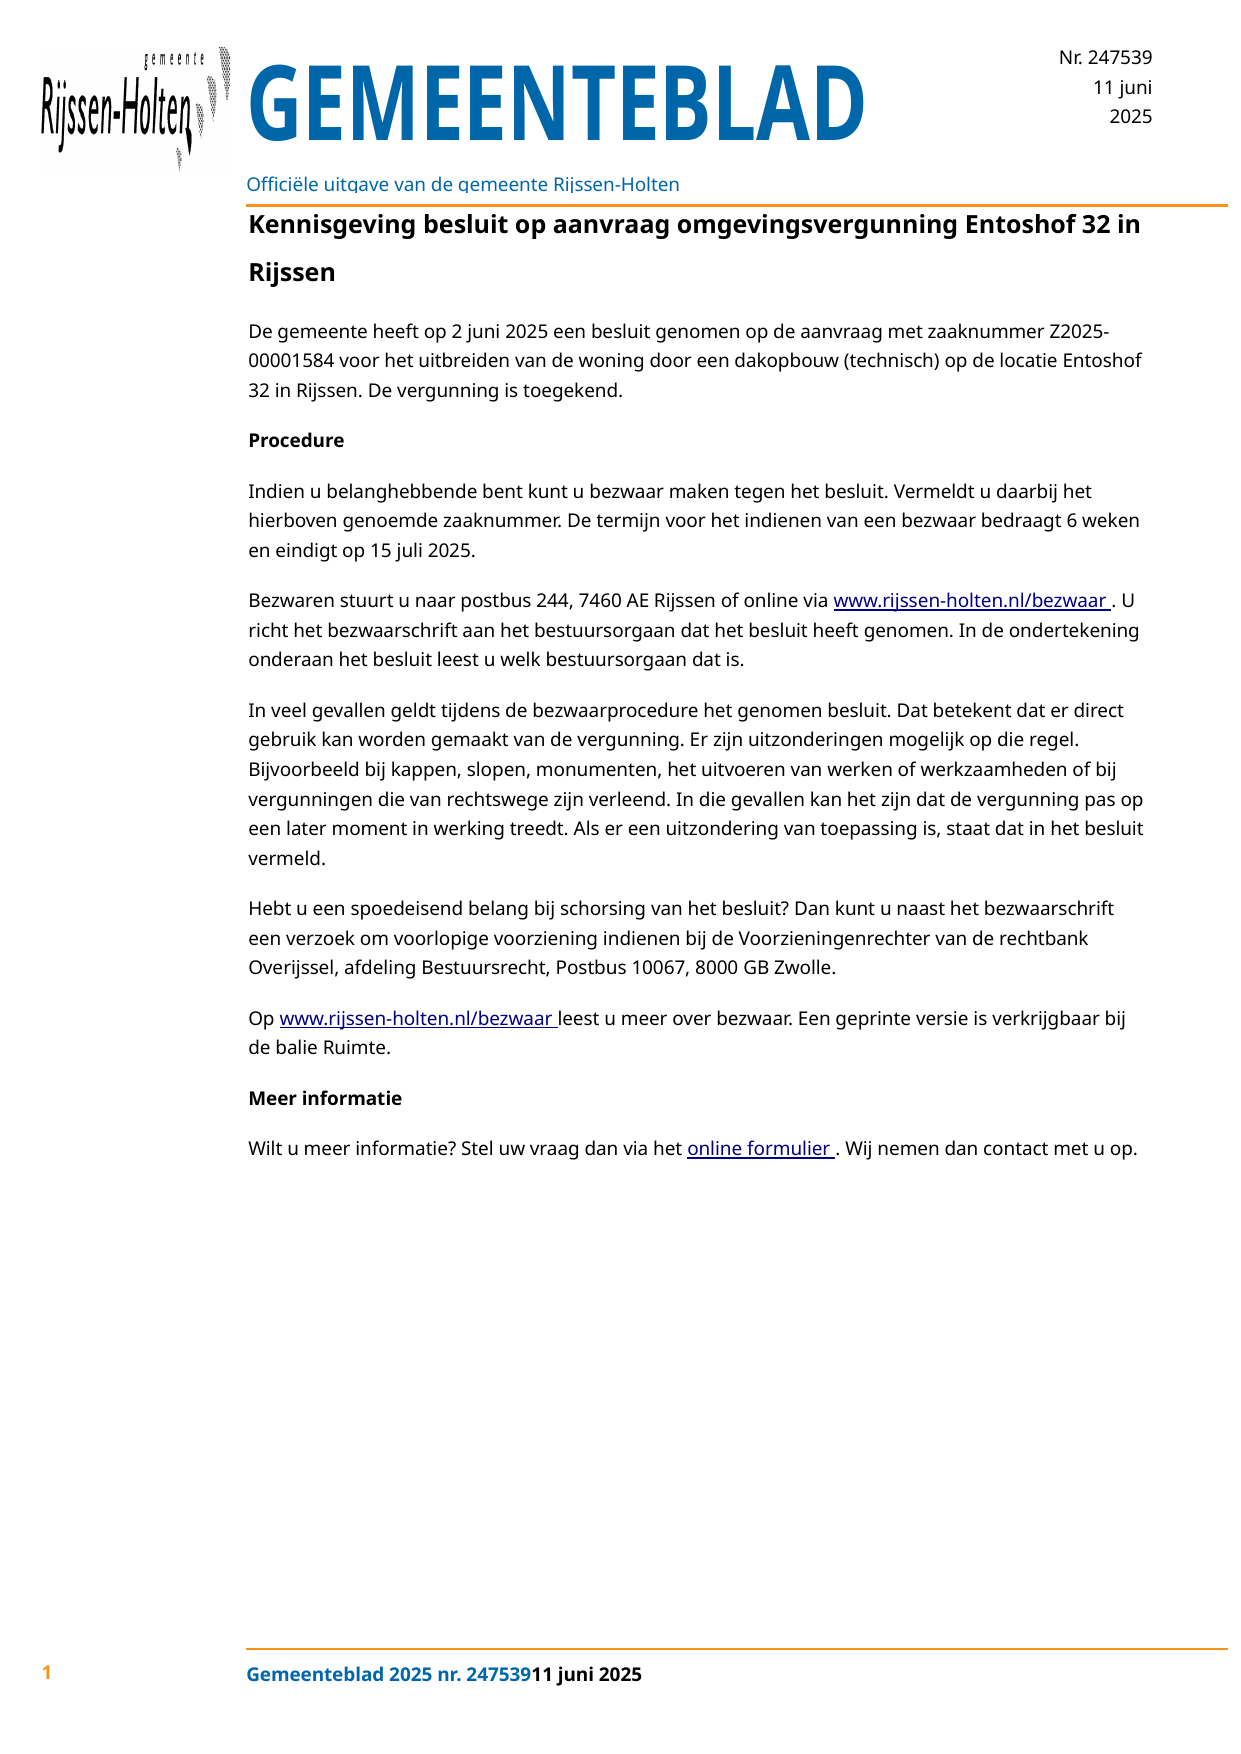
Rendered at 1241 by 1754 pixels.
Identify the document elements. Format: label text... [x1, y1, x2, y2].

text Op www.rijssen-holten.nl/bezwaar leest u meer over bezwaar. Een geprinte versie is verkrijgbaar bij de balie Ruimte. [248, 1005, 1152, 1060]
text De gemeente heeft op 2 juni 2025 een besluit genomen op de aanvraag met zaaknummer Z2025-00001584 voor het uitbreiden van de woning door een dakopbouw (technisch) op de locatie Entoshof 32 in Rijssen. De vergunning is toegekend. [248, 318, 1152, 403]
text Meer informatie [248, 1085, 1152, 1111]
picture [41, 47, 231, 172]
text Wilt u meer informatie? Stel uw vraag dan via het online formulier . Wij nemen dan contact met u op. [248, 1135, 1152, 1161]
text Indien u belanghebbende bent kunt u bezwaar maken tegen het besluit. Vermeldt u daarbij het hierboven genoemde zaaknummer. De termijn voor het indienen van een bezwaar bedraagt 6 weken en eindigt op 15 juli 2025. [248, 478, 1152, 563]
text Hebt u een spoedeisend belang bij schorsing van het besluit? Dan kunt u naast het bezwaarschrift een verzoek om voorlopige voorziening indienen bij de Voorzieningenrechter van de rechtbank Overijssel, afdeling Bestuursrecht, Postbus 10067, 8000 GB Zwolle. [248, 895, 1152, 980]
text Kennisgeving besluit op aanvraag omgevingsvergunning Entoshof 32 in Rijssen [248, 207, 1152, 288]
text Bezwaren stuurt u naar postbus 244, 7460 AE Rijssen of online via www.rijssen-holten.nl/bezwaar . U richt het bezwaarschrift aan het bestuursorgaan dat het besluit heeft genomen. In de ondertekening onderaan het besluit leest u welk bestuursorgaan dat is. [248, 587, 1152, 672]
text In veel gevallen geldt tijdens de bezwaarprocedure het genomen besluit. Dat betekent dat er direct gebruik kan worden gemaakt van de vergunning. Er zijn uitzonderingen mogelijk op die regel. Bijvoorbeeld bij kappen, slopen, monumenten, het uitvoeren van werken of werkzaamheden of bij vergunningen die van rechtswege zijn verleend. In die gevallen kan het zijn dat de vergunning pas op een later moment in werking treedt. Als er een uitzondering van toepassing is, staat dat in het besluit vermeld. [248, 697, 1152, 871]
text Procedure [248, 427, 1152, 453]
